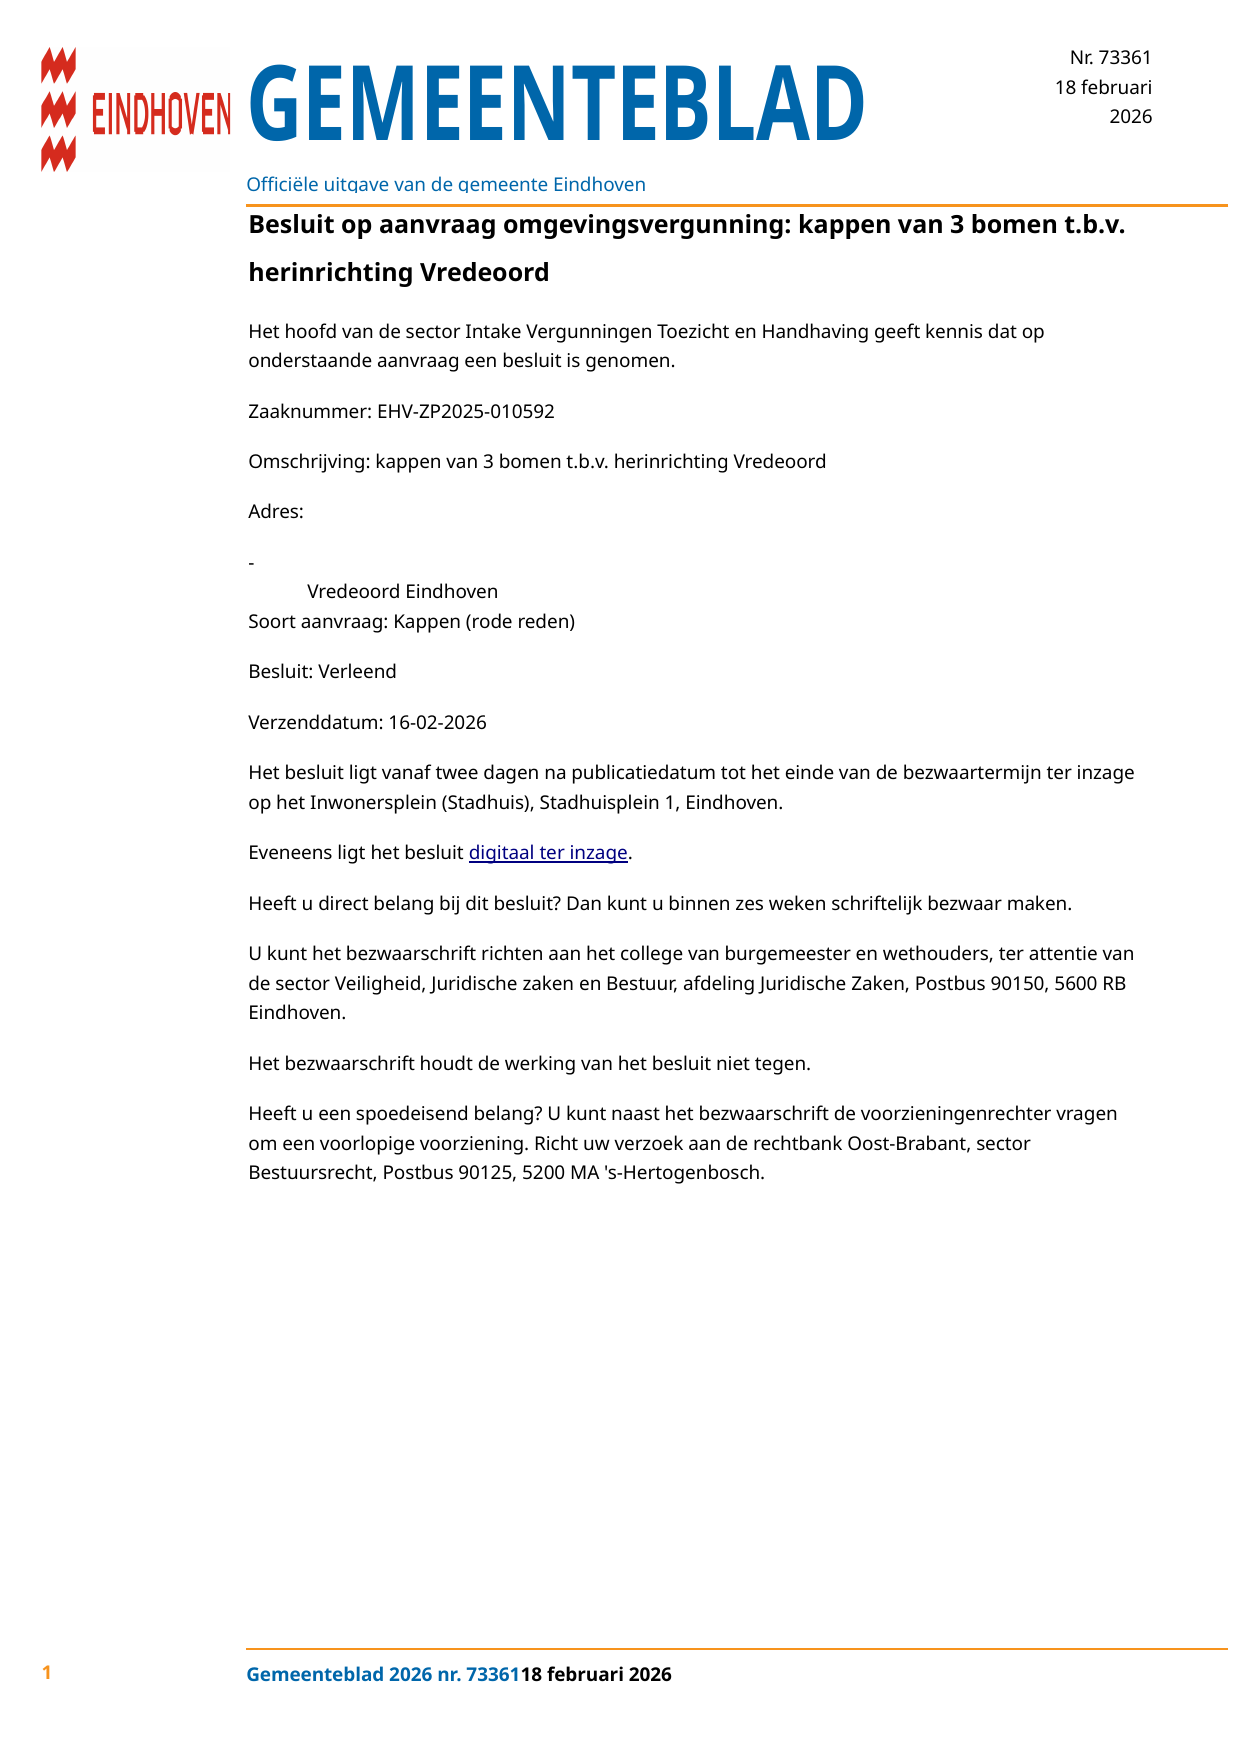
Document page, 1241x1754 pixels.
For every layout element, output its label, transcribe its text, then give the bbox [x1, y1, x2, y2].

text Omschrijving: kappen van 3 bomen t.b.v. herinrichting Vredeoord [248, 448, 1152, 474]
text Het besluit ligt vanaf twee dagen na publicatiedatum tot het einde van de bezwaartermijn ter inzage op het Inwonersplein (Stadhuis), Stadhuisplein 1, Eindhoven. [248, 759, 1152, 815]
text Heeft u een spoedeisend belang? U kunt naast het bezwaarschrift de voorzieningenrechter vragen om een voorlopige voorziening. Richt uw verzoek aan de rechtbank Oost-Brabant, sector Bestuursrecht, Postbus 90125, 5200 MA 's-Hertogenbosch. [248, 1100, 1152, 1185]
picture [41, 47, 231, 172]
text Soort aanvraag: Kappen (rode reden) [248, 608, 1152, 634]
text Besluit: Verleend [248, 659, 1152, 684]
text Eveneens ligt het besluit digitaal ter inzage. [248, 839, 1152, 865]
text Heeft u direct belang bij dit besluit? Dan kunt u binnen zes weken schriftelijk bezwaar maken. [248, 890, 1152, 916]
list Vredeoord Eindhoven [248, 579, 1152, 604]
text Adres: [248, 499, 1152, 524]
text Het hoofd van de sector Intake Vergunningen Toezicht en Handhaving geeft kennis dat op onderstaande aanvraag een besluit is genomen. [248, 318, 1152, 373]
text Het bezwaarschrift houdt de werking van het besluit niet tegen. [248, 1050, 1152, 1076]
text Besluit op aanvraag omgevingsvergunning: kappen van 3 bomen t.b.v. herinrichting Vredeoord [248, 207, 1152, 288]
text Verzenddatum: 16-02-2026 [248, 709, 1152, 735]
text Zaaknummer: EHV-ZP2025-010592 [248, 398, 1152, 424]
text U kunt het bezwaarschrift richten aan het college van burgemeester en wethouders, ter attentie van de sector Veiligheid, Juridische zaken en Bestuur, afdeling Juridische Zaken, Postbus 90150, 5600 RB Eindhoven. [248, 940, 1152, 1025]
